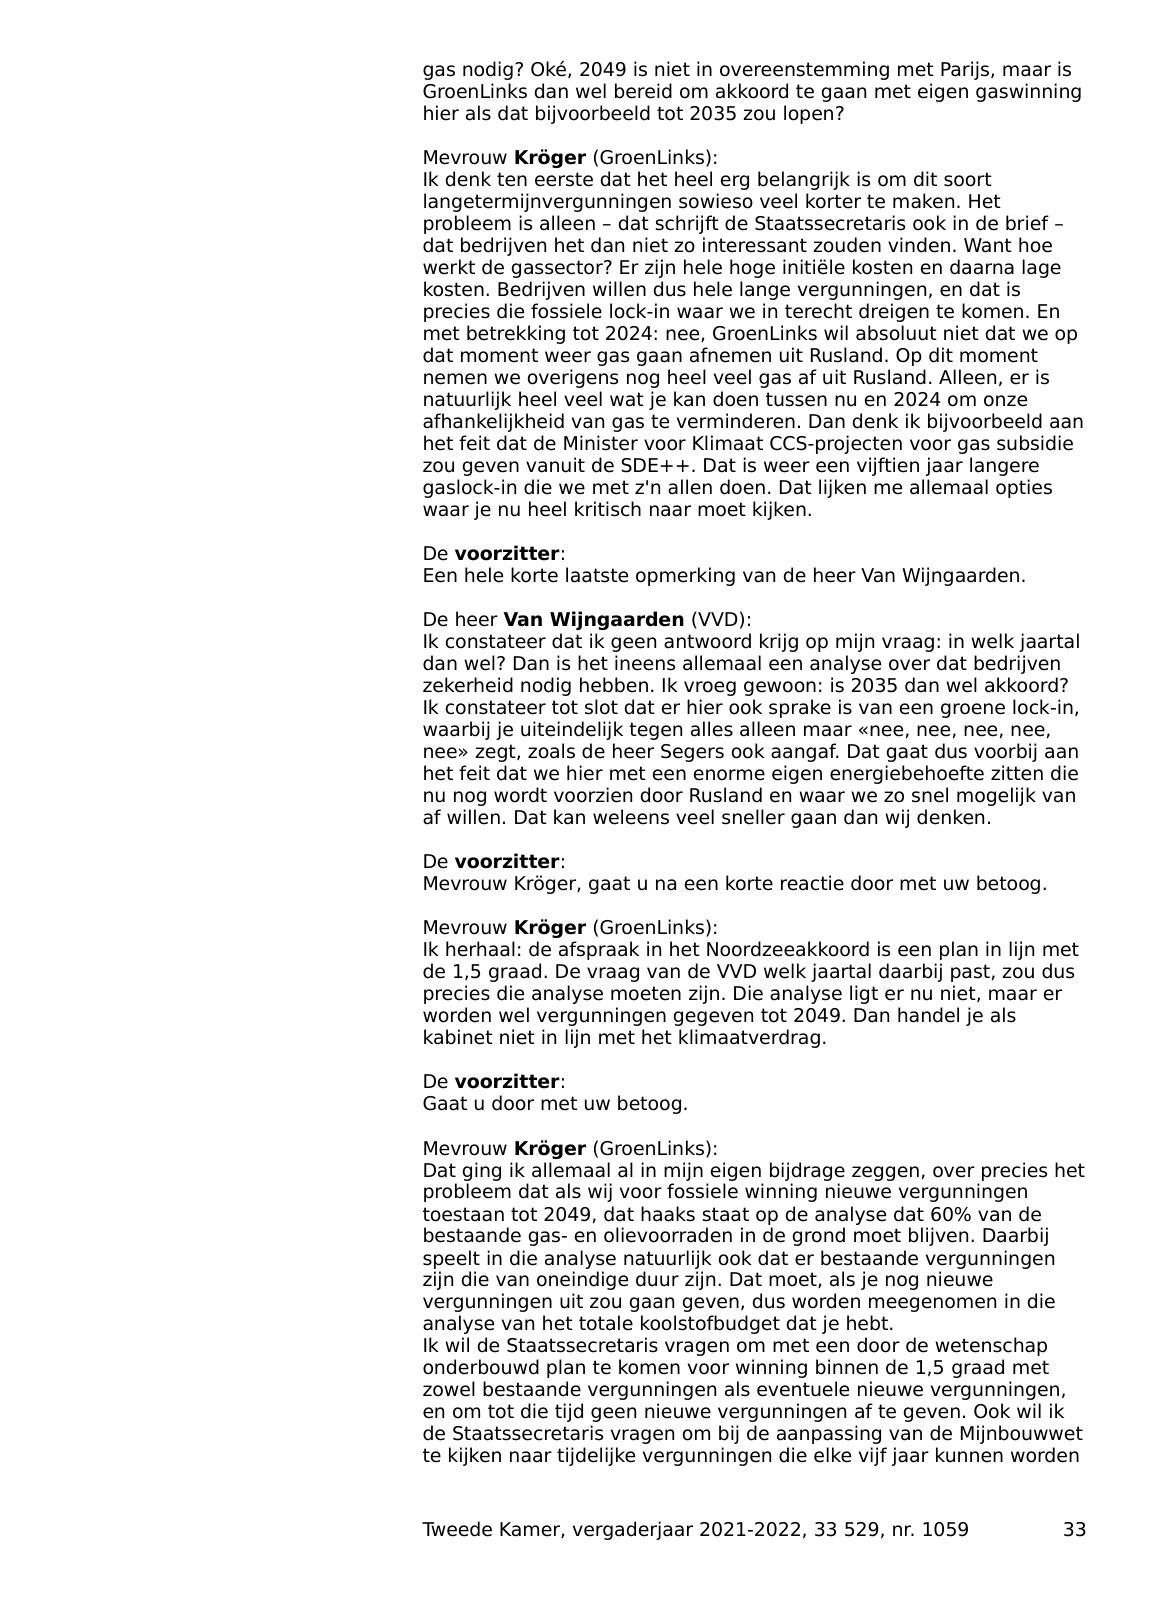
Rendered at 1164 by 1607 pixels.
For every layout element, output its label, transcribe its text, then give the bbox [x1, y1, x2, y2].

text Ik wil de Staatssecretaris vragen om met een door de wetenschap onderbouwd plan te komen voor winning binnen de 1,5 graad met zowel bestaande vergunningen als eventuele nieuwe vergunningen, en om tot die tijd geen nieuwe vergunningen af te geven. Ook wil ik de Staatssecretaris vragen om bij de aanpassing van de Mijnbouwwet te kijken naar tijdelijke vergunningen die elke vijf jaar kunnen worden [422, 1335, 1087, 1467]
text De heer Van Wijngaarden (VVD): [422, 609, 1087, 631]
text Ik herhaal: de afspraak in het Noordzeeakkoord is een plan in lijn met de 1,5 graad. De vraag van de VVD welk jaartal daarbij past, zou dus precies die analyse moeten zijn. Die analyse ligt er nu niet, maar er worden wel vergunningen gegeven tot 2049. Dan handel je als kabinet niet in lijn met het klimaatverdrag. [422, 939, 1087, 1049]
text gas nodig? Oké, 2049 is niet in overeenstemming met Parijs, maar is GroenLinks dan wel bereid om akkoord te gaan met eigen gaswinning hier als dat bijvoorbeeld tot 2035 zou lopen? [422, 59, 1087, 125]
text Mevrouw Kröger, gaat u na een korte reactie door met uw betoog. [422, 873, 1087, 895]
text Mevrouw Kröger (GroenLinks): [422, 917, 1087, 939]
text Ik constateer tot slot dat er hier ook sprake is van een groene lock-in, waarbij je uiteindelijk tegen alles alleen maar «nee, nee, nee, nee, nee» zegt, zoals de heer Segers ook aangaf. Dat gaat dus voorbij aan het feit dat we hier met een enorme eigen energiebehoefte zitten die nu nog wordt voorzien door Rusland en waar we zo snel mogelijk van af willen. Dat kan weleens veel sneller gaan dan wij denken. [422, 697, 1087, 829]
text De voorzitter: [422, 851, 1087, 873]
text Dat ging ik allemaal al in mijn eigen bijdrage zeggen, over precies het probleem dat als wij voor fossiele winning nieuwe vergunningen toestaan tot 2049, dat haaks staat op de analyse dat 60% van de bestaande gas- en olievoorraden in de grond moet blijven. Daarbij speelt in die analyse natuurlijk ook dat er bestaande vergunningen zijn die van oneindige duur zijn. Dat moet, als je nog nieuwe vergunningen uit zou gaan geven, dus worden meegenomen in die analyse van het totale koolstofbudget dat je hebt. [422, 1159, 1087, 1335]
text Gaat u door met uw betoog. [422, 1093, 1087, 1115]
text De voorzitter: [422, 543, 1087, 565]
text Mevrouw Kröger (GroenLinks): [422, 147, 1087, 169]
text Ik denk ten eerste dat het heel erg belangrijk is om dit soort langetermijnvergunningen sowieso veel korter te maken. Het probleem is alleen – dat schrijft de Staatssecretaris ook in de brief – dat bedrijven het dan niet zo interessant zouden vinden. Want hoe werkt de gassector? Er zijn hele hoge initiële kosten en daarna lage kosten. Bedrijven willen dus hele lange vergunningen, en dat is precies die fossiele lock-in waar we in terecht dreigen te komen. En met betrekking tot 2024: nee, GroenLinks wil absoluut niet dat we op dat moment weer gas gaan afnemen uit Rusland. Op dit moment nemen we overigens nog heel veel gas af uit Rusland. Alleen, er is natuurlijk heel veel wat je kan doen tussen nu en 2024 om onze afhankelijkheid van gas te verminderen. Dan denk ik bijvoorbeeld aan het feit dat de Minister voor Klimaat CCS-projecten voor gas subsidie zou geven vanuit de SDE++. Dat is weer een vijftien jaar langere gaslock-in die we met z'n allen doen. Dat lijken me allemaal opties waar je nu heel kritisch naar moet kijken. [422, 169, 1087, 521]
text Ik constateer dat ik geen antwoord krijg op mijn vraag: in welk jaartal dan wel? Dan is het ineens allemaal een analyse over dat bedrijven zekerheid nodig hebben. Ik vroeg gewoon: is 2035 dan wel akkoord? [422, 631, 1087, 697]
text Een hele korte laatste opmerking van de heer Van Wijngaarden. [422, 565, 1087, 587]
text Mevrouw Kröger (GroenLinks): [422, 1137, 1087, 1159]
text De voorzitter: [422, 1071, 1087, 1093]
